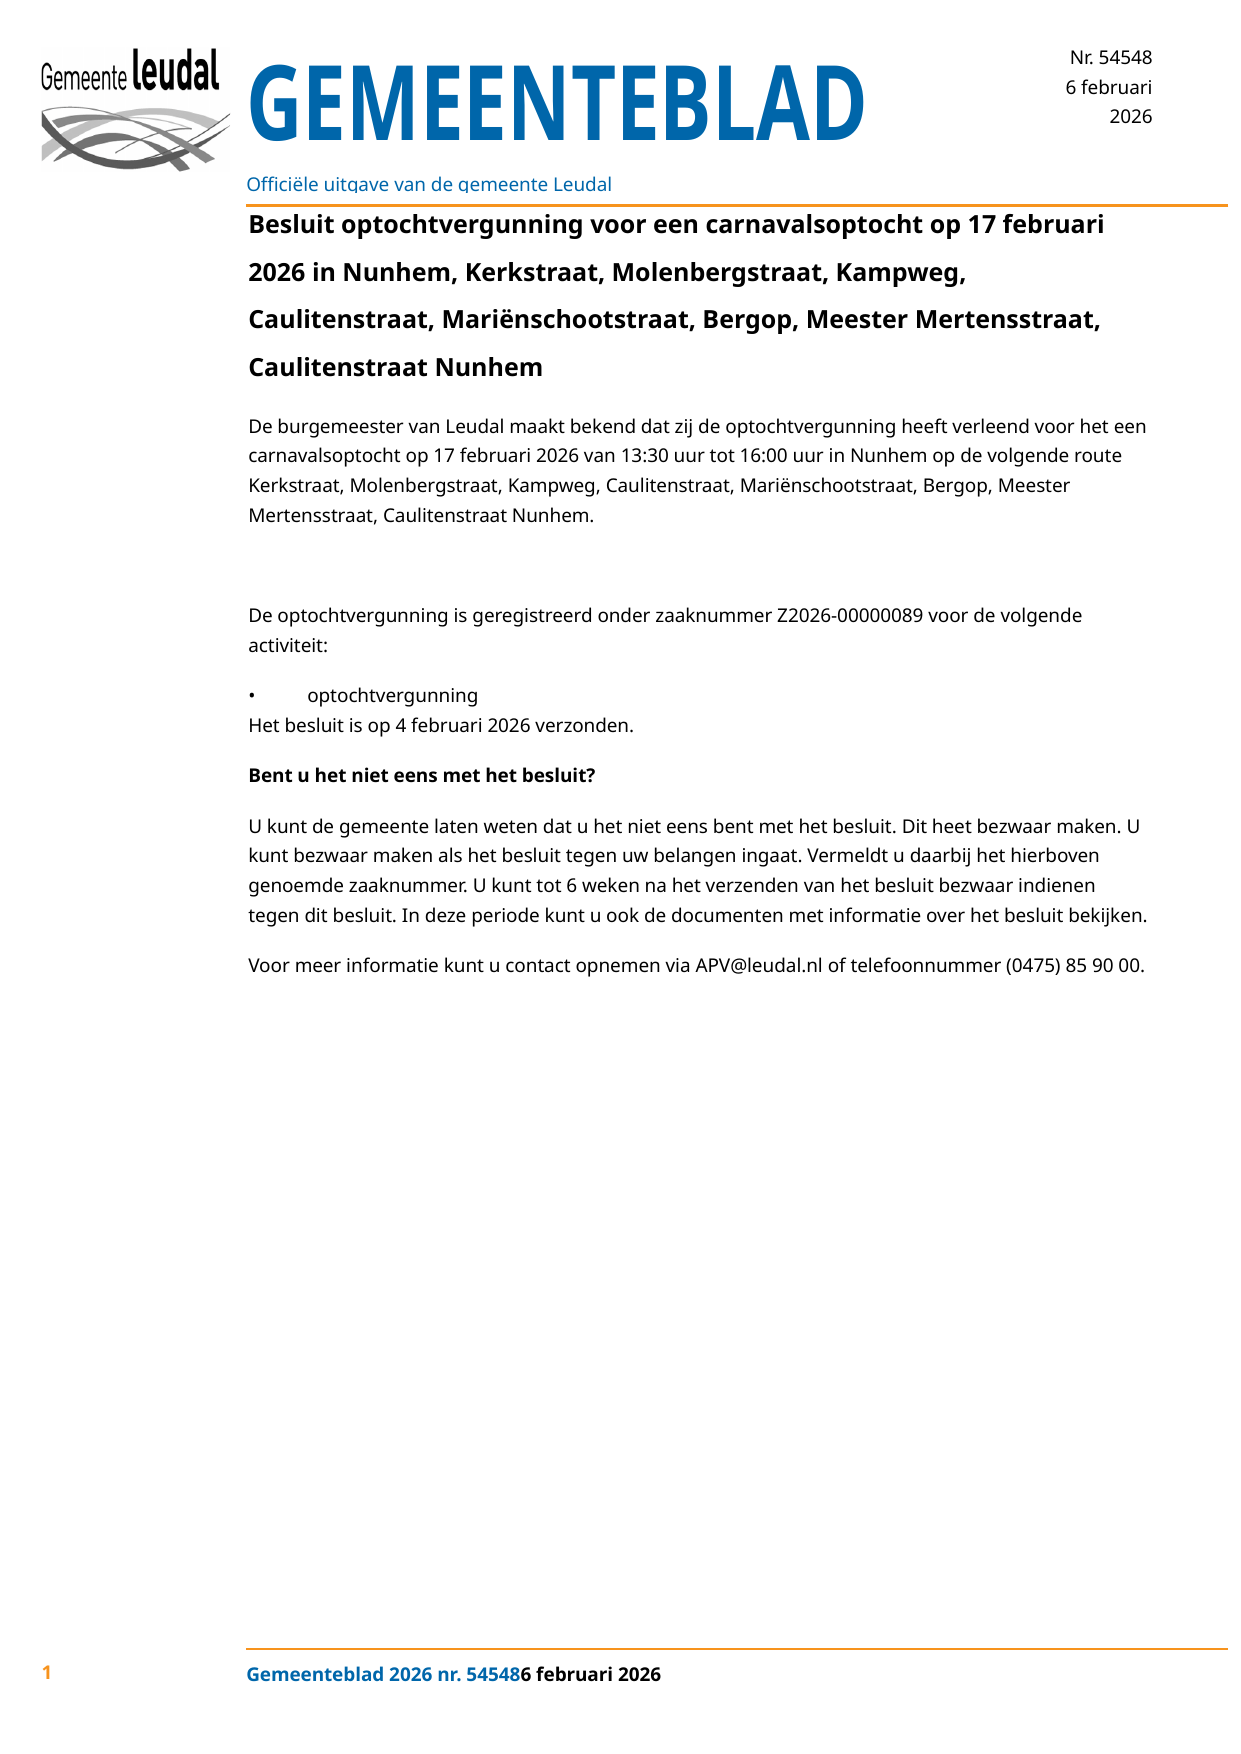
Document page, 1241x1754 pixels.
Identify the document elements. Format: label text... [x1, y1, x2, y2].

text Bent u het niet eens met het besluit? [248, 763, 1152, 788]
list optochtvergunning [248, 683, 1152, 708]
picture [41, 47, 231, 172]
text Voor meer informatie kunt u contact opnemen via APV@leudal.nl of telefoonnummer (0475) 85 90 00. [248, 952, 1152, 978]
text Besluit optochtvergunning voor een carnavalsoptocht op 17 februari 2026 in Nunhem, Kerkstraat, Molenbergstraat, Kampweg, Caulitenstraat, Mariënschootstraat, Bergop, Meester Mertensstraat, Caulitenstraat Nunhem [248, 207, 1152, 384]
text Het besluit is op 4 februari 2026 verzonden. [248, 712, 1152, 738]
text De burgemeester van Leudal maakt bekend dat zij de optochtvergunning heeft verleend voor het een carnavalsoptocht op 17 februari 2026 van 13:30 uur tot 16:00 uur in Nunhem op de volgende route Kerkstraat, Molenbergstraat, Kampweg, Caulitenstraat, Mariënschootstraat, Bergop, Meester Mertensstraat, Caulitenstraat Nunhem. [248, 413, 1152, 528]
text De optochtvergunning is geregistreerd onder zaaknummer Z2026-00000089 voor de volgende activiteit: [248, 603, 1152, 658]
text U kunt de gemeente laten weten dat u het niet eens bent met het besluit. Dit heet bezwaar maken. U kunt bezwaar maken als het besluit tegen uw belangen ingaat. Vermeldt u daarbij het hierboven genoemde zaaknummer. U kunt tot 6 weken na het verzenden van het besluit bezwaar indienen tegen dit besluit. In deze periode kunt u ook de documenten met informatie over het besluit bekijken. [248, 813, 1152, 928]
